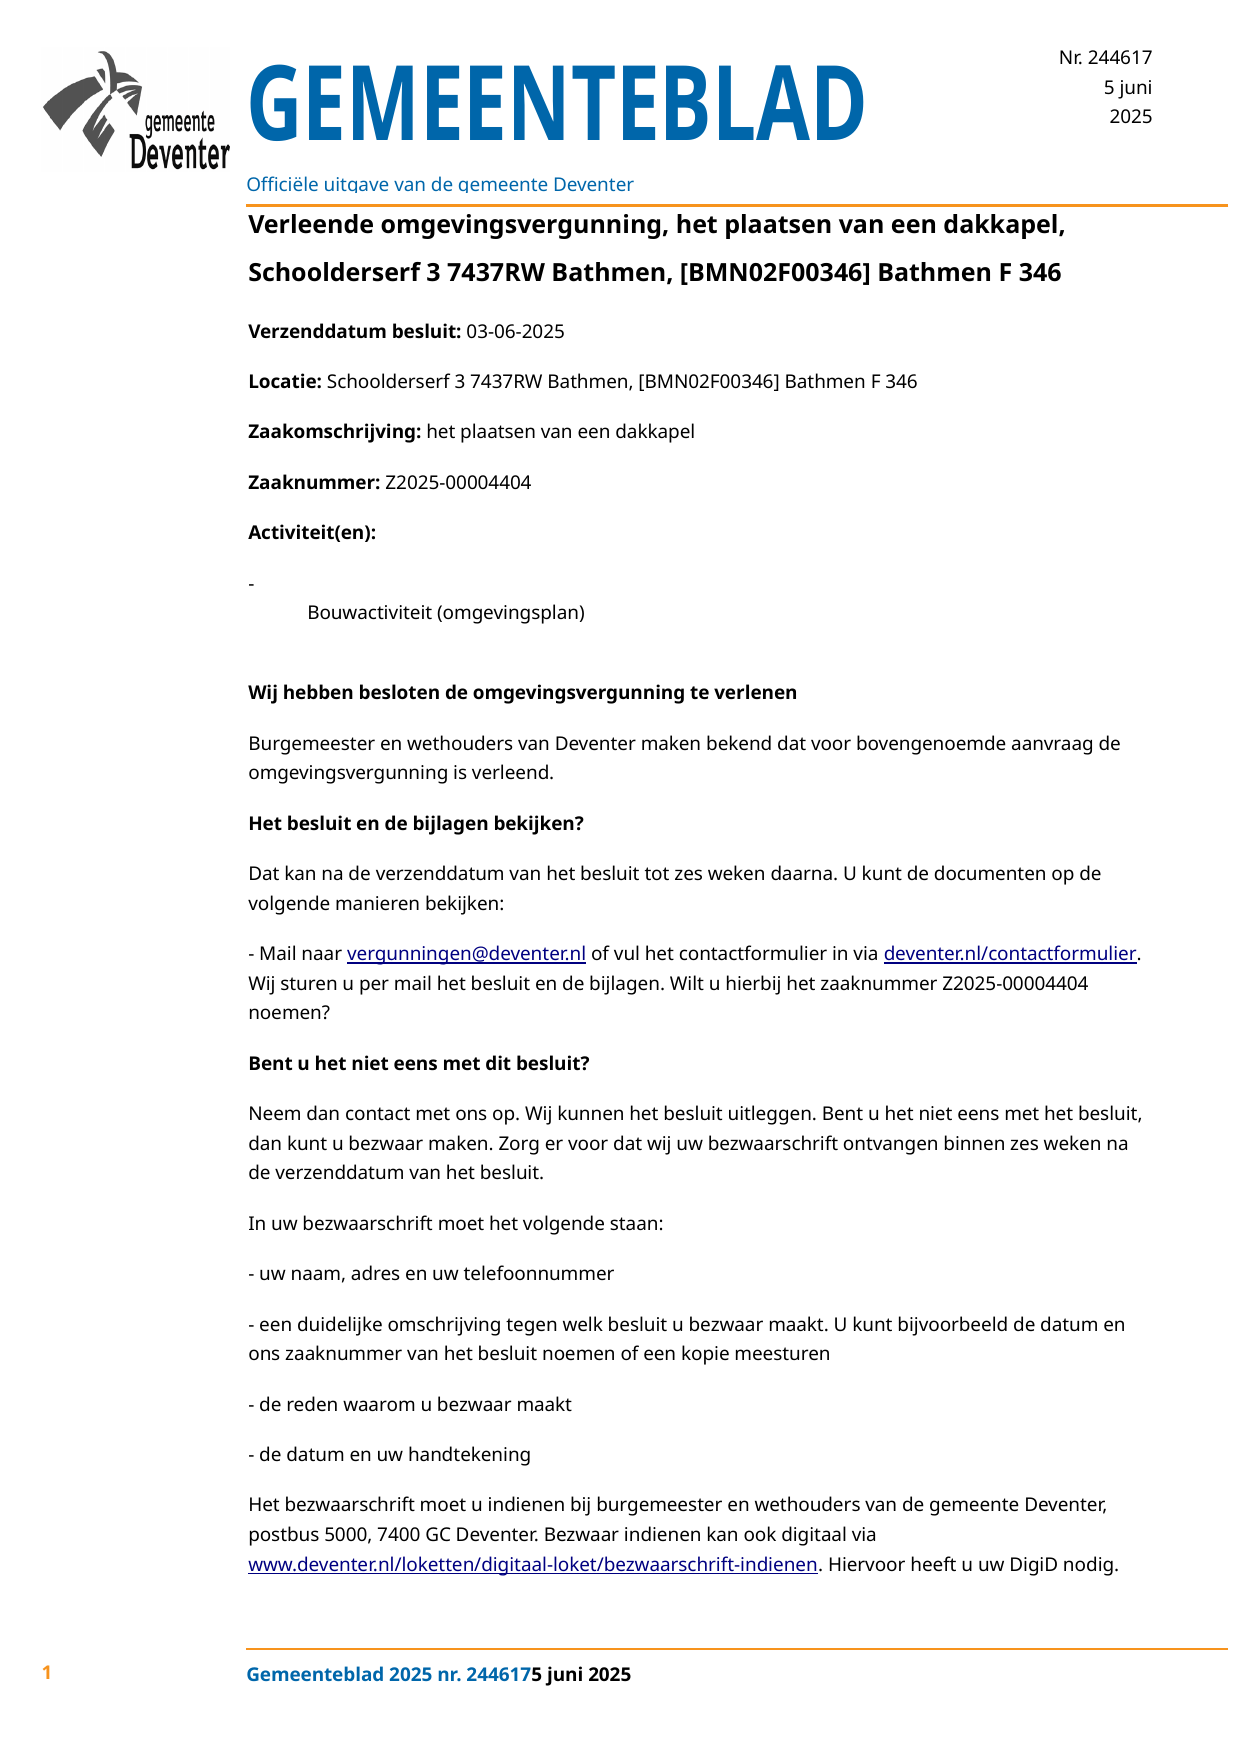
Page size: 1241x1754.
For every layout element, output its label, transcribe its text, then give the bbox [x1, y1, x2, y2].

text Het bezwaarschrift moet u indienen bij burgemeester en wethouders van de gemeente Deventer, postbus 5000, 7400 GC Deventer. Bezwaar indienen kan ook digitaal via www.deventer.nl/loketten/digitaal-loket/bezwaarschrift-indienen. Hiervoor heeft u uw DigiD nodig. [248, 1492, 1152, 1577]
text Wij hebben besloten de omgevingsvergunning te verlenen [248, 679, 1152, 705]
text - Mail naar vergunningen@deventer.nl of vul het contactformulier in via deventer.nl/contactformulier. Wij sturen u per mail het besluit en de bijlagen. Wilt u hierbij het zaaknummer Z2025-00004404 noemen? [248, 940, 1152, 1025]
text Het besluit en de bijlagen bekijken? [248, 810, 1152, 836]
text - een duidelijke omschrijving tegen welk besluit u bezwaar maakt. U kunt bijvoorbeeld de datum en ons zaaknummer van het besluit noemen of een kopie meesturen [248, 1311, 1152, 1366]
text Bent u het niet eens met dit besluit? [248, 1050, 1152, 1076]
text In uw bezwaarschrift moet het volgende staan: [248, 1210, 1152, 1236]
text - uw naam, adres en uw telefoonnummer [248, 1260, 1152, 1286]
text Verleende omgevingsvergunning, het plaatsen van een dakkapel, Schoolderserf 3 7437RW Bathmen, [BMN02F00346] Bathmen F 346 [248, 207, 1152, 288]
text Zaakomschrijving: het plaatsen van een dakkapel [248, 419, 1152, 444]
text Neem dan contact met ons op. Wij kunnen het besluit uitleggen. Bent u het niet eens met het besluit, dan kunt u bezwaar maken. Zorg er voor dat wij uw bezwaarschrift ontvangen binnen zes weken na de verzenddatum van het besluit. [248, 1100, 1152, 1185]
text Dat kan na de verzenddatum van het besluit tot zes weken daarna. U kunt de documenten op de volgende manieren bekijken: [248, 860, 1152, 916]
text - de datum en uw handtekening [248, 1441, 1152, 1467]
text Locatie: Schoolderserf 3 7437RW Bathmen, [BMN02F00346] Bathmen F 346 [248, 368, 1152, 394]
text Zaaknummer: Z2025-00004404 [248, 469, 1152, 495]
text Verzenddatum besluit: 03-06-2025 [248, 318, 1152, 344]
text Burgemeester en wethouders van Deventer maken bekend dat voor bovengenoemde aanvraag de omgevingsvergunning is verleend. [248, 730, 1152, 785]
picture [41, 47, 231, 172]
list Bouwactiviteit (omgevingsplan) [248, 599, 1152, 625]
text Activiteit(en): [248, 519, 1152, 545]
text - de reden waarom u bezwaar maakt [248, 1391, 1152, 1417]
